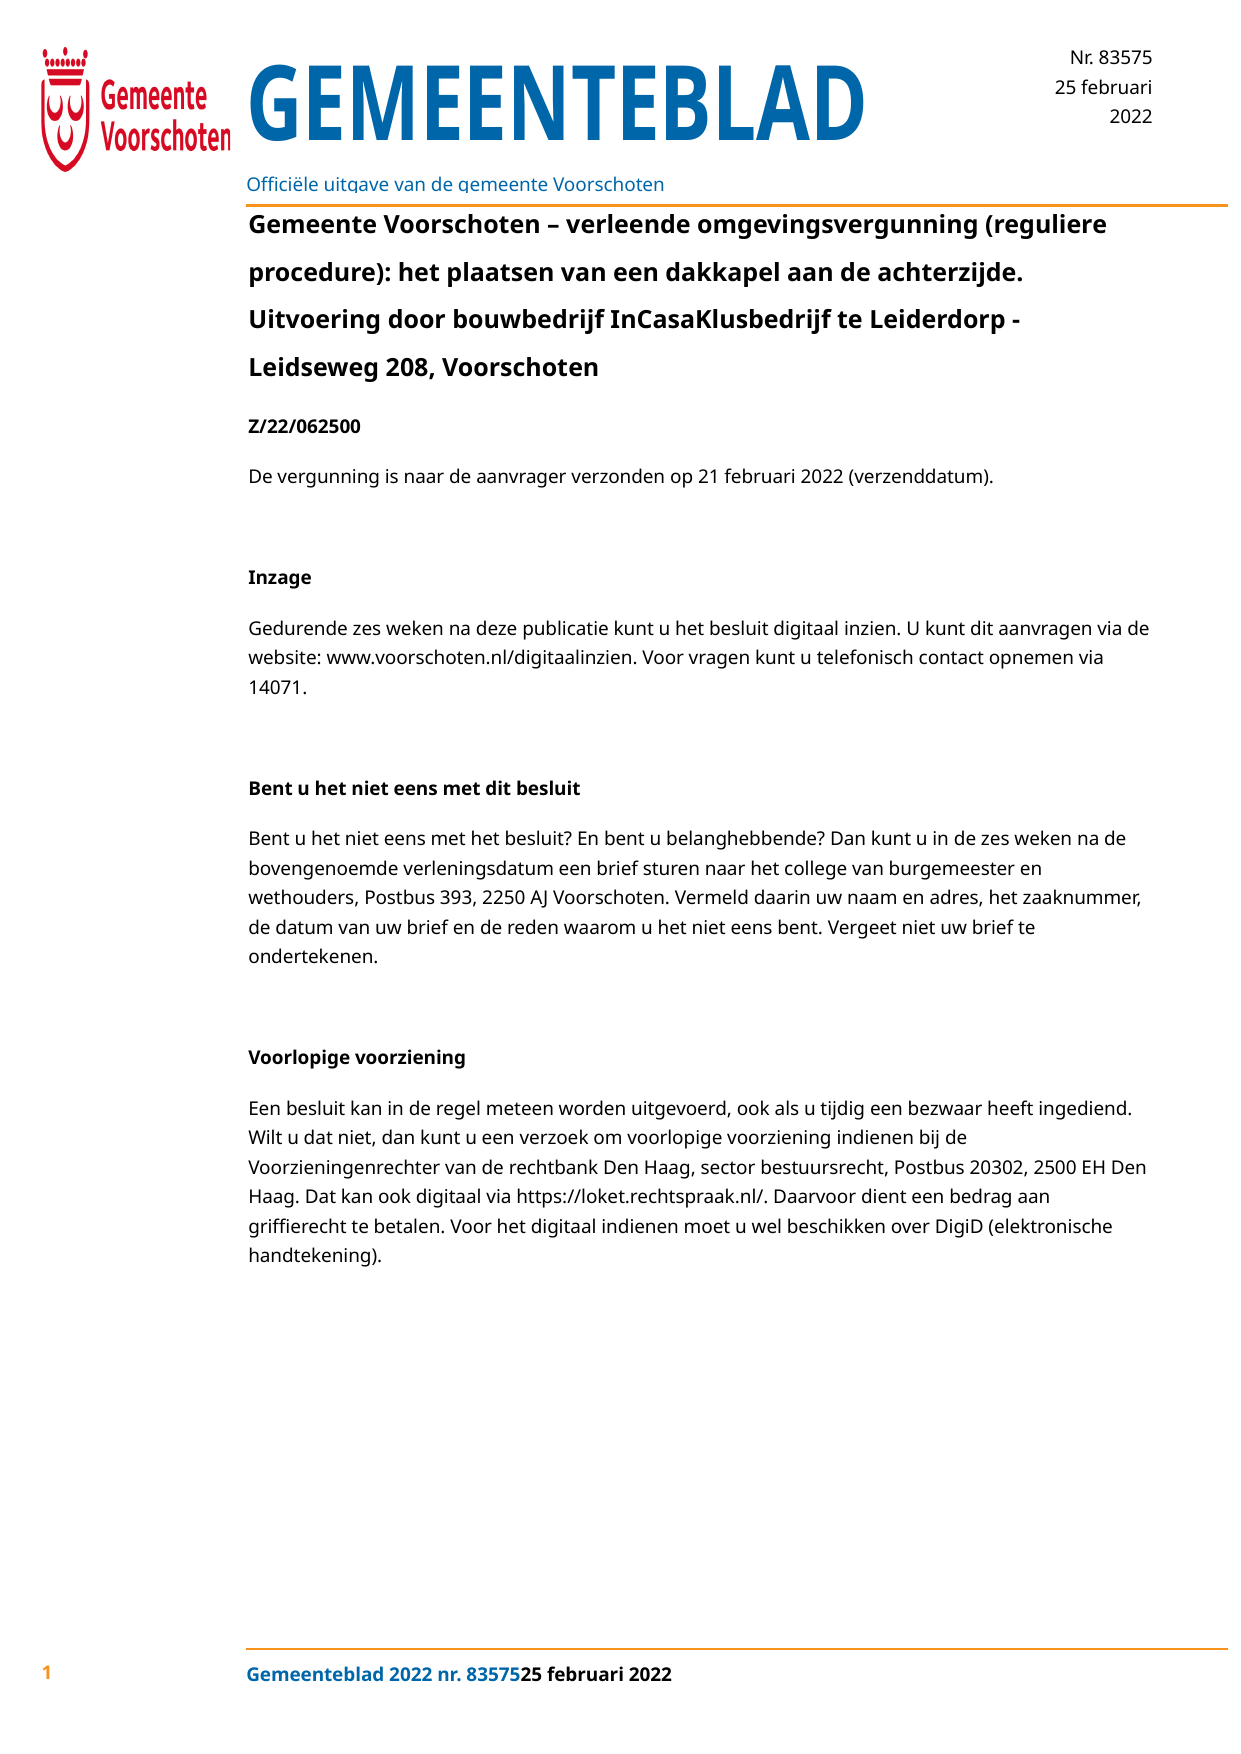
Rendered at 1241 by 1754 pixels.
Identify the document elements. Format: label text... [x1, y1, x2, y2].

text Bent u het niet eens met het besluit? En bent u belanghebbende? Dan kunt u in de zes weken na de bovengenoemde verleningsdatum een brief sturen naar het college van burgemeester en wethouders, Postbus 393, 2250 AJ Voorschoten. Vermeld daarin uw naam en adres, het zaaknummer, de datum van uw brief en de reden waarom u het niet eens bent. Vergeet niet uw brief te ondertekenen. [248, 825, 1152, 969]
text Bent u het niet eens met dit besluit [248, 775, 1152, 801]
text Gedurende zes weken na deze publicatie kunt u het besluit digitaal inzien. U kunt dit aanvragen via de website: www.voorschoten.nl/digitaalinzien. Voor vragen kunt u telefonisch contact opnemen via 14071. [248, 615, 1152, 700]
text Een besluit kan in de regel meteen worden uitgevoerd, ook als u tijdig een bezwaar heeft ingediend. Wilt u dat niet, dan kunt u een verzoek om voorlopige voorziening indienen bij de Voorzieningenrechter van de rechtbank Den Haag, sector bestuursrecht, Postbus 20302, 2500 EH Den Haag. Dat kan ook digitaal via https://loket.rechtspraak.nl/. Daarvoor dient een bedrag aan griffierecht te betalen. Voor het digitaal indienen moet u wel beschikken over DigiD (elektronische handtekening). [248, 1095, 1152, 1268]
picture [41, 47, 231, 172]
text Voorlopige voorziening [248, 1044, 1152, 1070]
text Z/22/062500 [248, 413, 1152, 439]
text Inzage [248, 564, 1152, 590]
text De vergunning is naar de aanvrager verzonden op 21 februari 2022 (verzenddatum). [248, 463, 1152, 489]
text Gemeente Voorschoten – verleende omgevingsvergunning (reguliere procedure): het plaatsen van een dakkapel aan de achterzijde. Uitvoering door bouwbedrijf InCasaKlusbedrijf te Leiderdorp - Leidseweg 208, Voorschoten [248, 207, 1152, 384]
